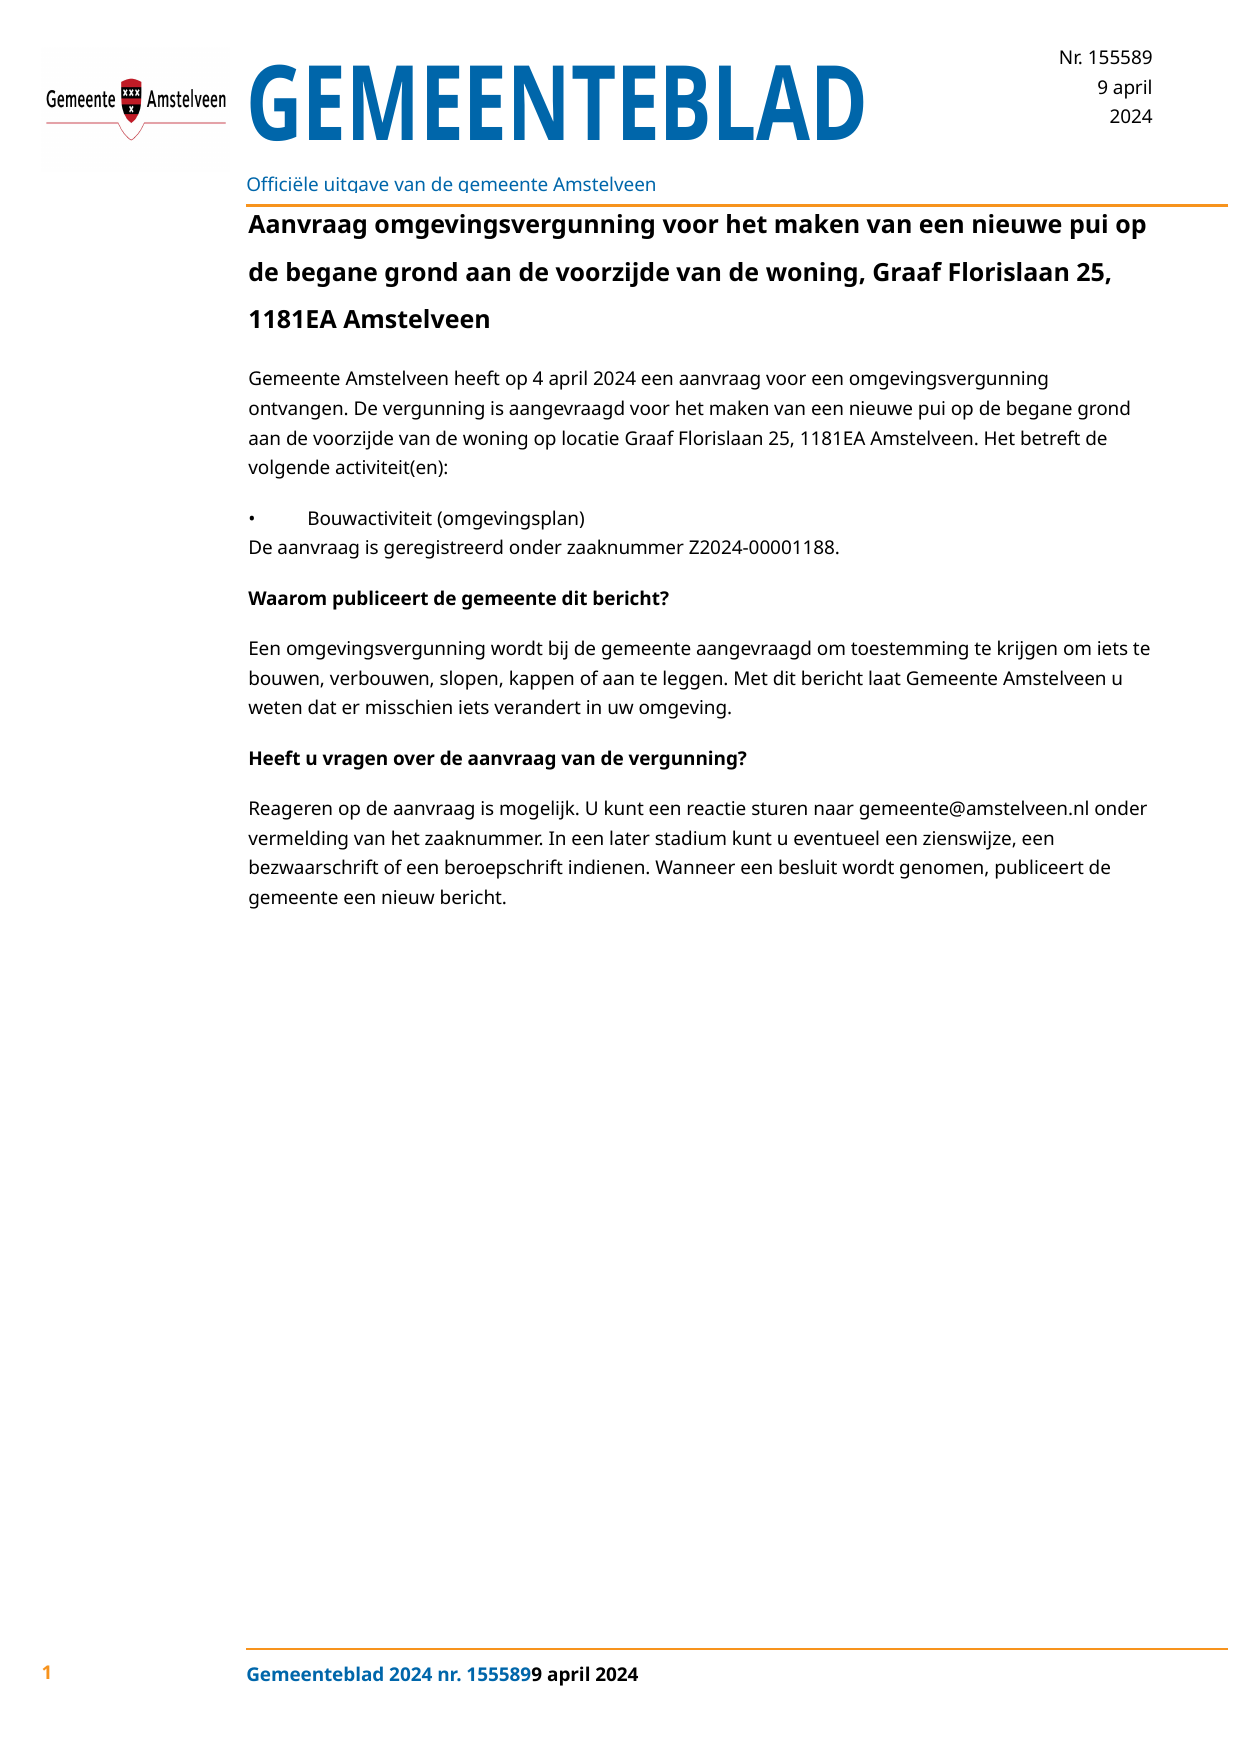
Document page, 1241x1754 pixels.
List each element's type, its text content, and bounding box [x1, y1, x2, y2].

text Gemeente Amstelveen heeft op 4 april 2024 een aanvraag voor een omgevingsvergunning ontvangen. De vergunning is aangevraagd voor het maken van een nieuwe pui op de begane grond aan de voorzijde van de woning op locatie Graaf Florislaan 25, 1181EA Amstelveen. Het betreft de volgende activiteit(en): [248, 366, 1152, 480]
text Waarom publiceert de gemeente dit bericht? [248, 585, 1152, 610]
text Een omgevingsvergunning wordt bij de gemeente aangevraagd om toestemming te krijgen om iets te bouwen, verbouwen, slopen, kappen of aan te leggen. Met dit bericht laat Gemeente Amstelveen u weten dat er misschien iets verandert in uw omgeving. [248, 635, 1152, 720]
text Heeft u vragen over de aanvraag van de vergunning? [248, 745, 1152, 770]
picture [41, 47, 231, 172]
text Reageren op de aanvraag is mogelijk. U kunt een reactie sturen naar gemeente@amstelveen.nl onder vermelding van het zaaknummer. In een later stadium kunt u eventueel een zienswijze, een bezwaarschrift of een beroepschrift indienen. Wanneer een besluit wordt genomen, publiceert de gemeente een nieuw bericht. [248, 795, 1152, 909]
list Bouwactiviteit (omgevingsplan) [248, 505, 1152, 530]
text De aanvraag is geregistreerd onder zaaknummer Z2024-00001188. [248, 534, 1152, 560]
text Aanvraag omgevingsvergunning voor het maken van een nieuwe pui op de begane grond aan de voorzijde van de woning, Graaf Florislaan 25, 1181EA Amstelveen [248, 207, 1152, 336]
